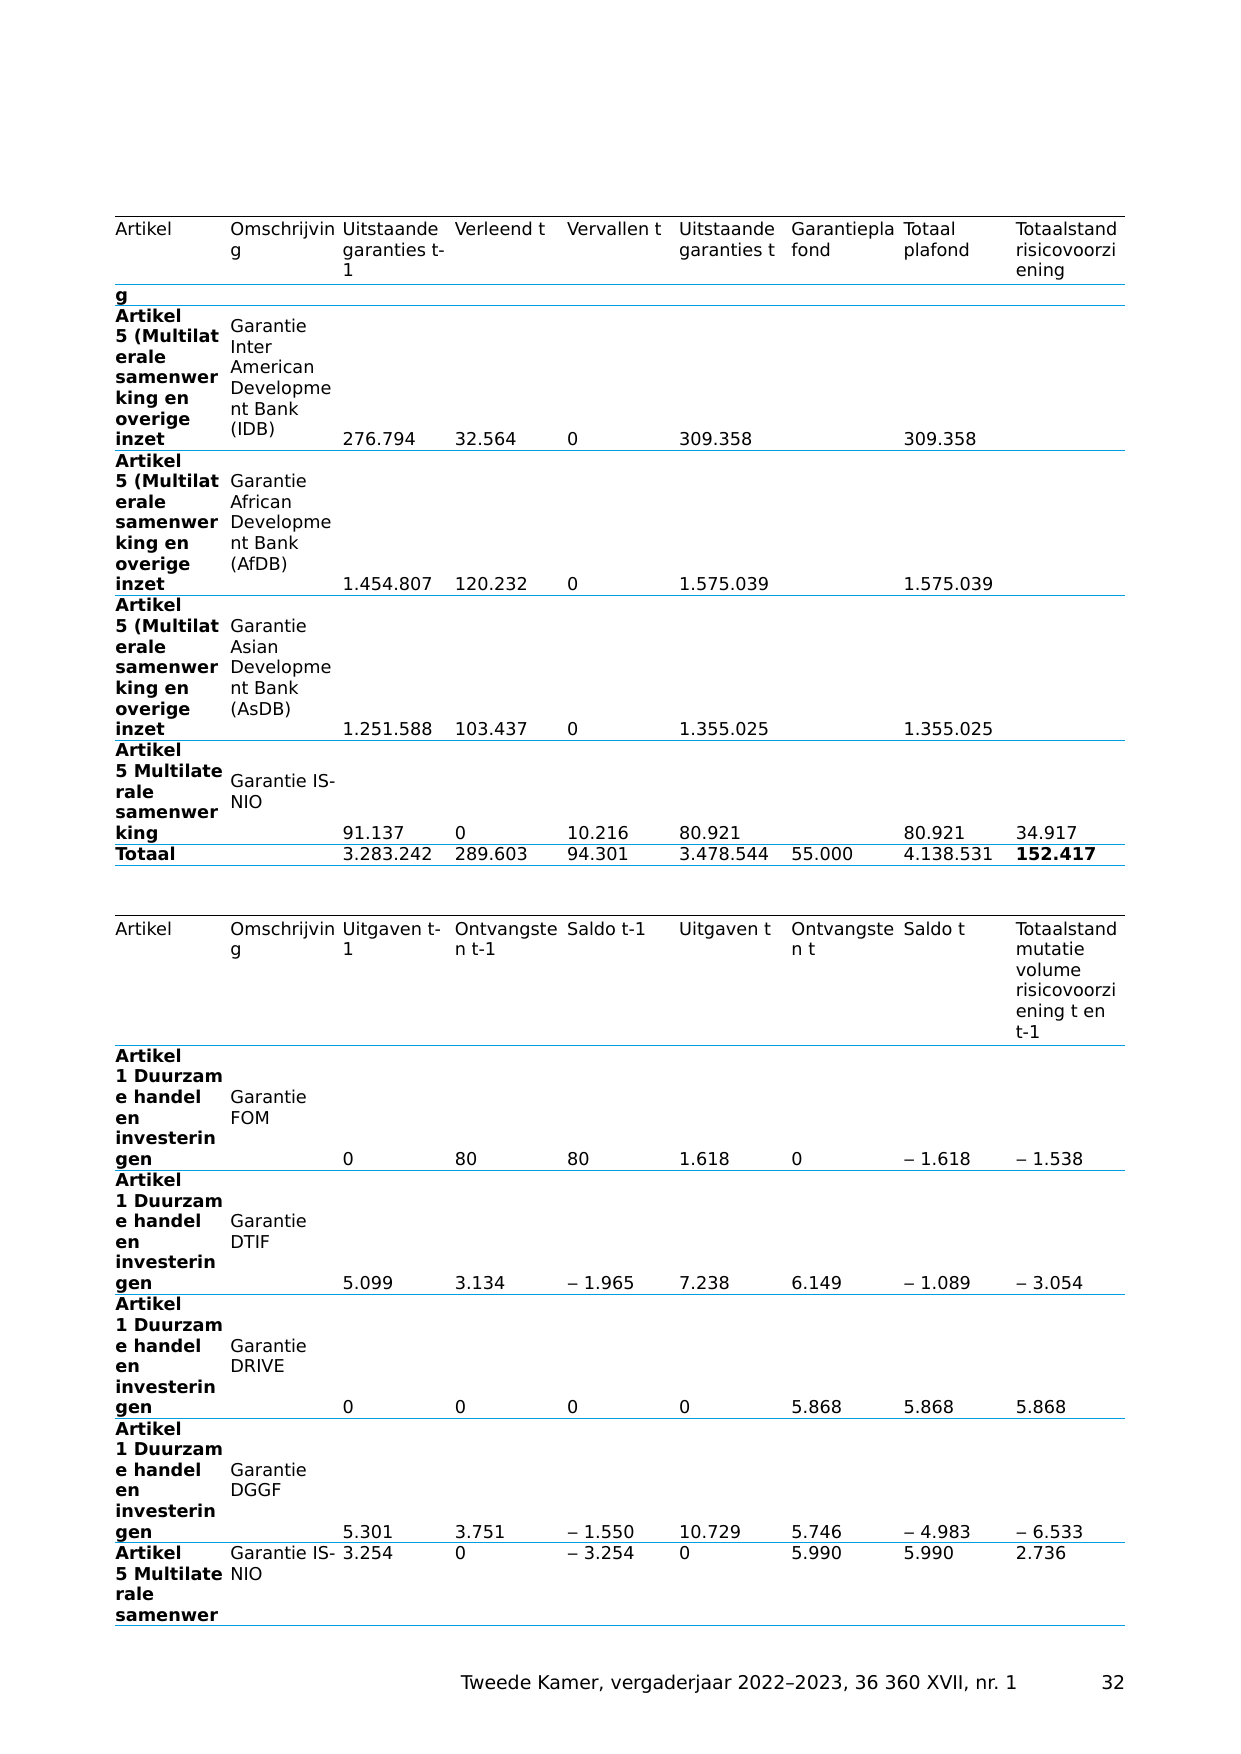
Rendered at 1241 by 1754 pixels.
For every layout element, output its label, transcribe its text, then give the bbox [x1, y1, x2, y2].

table_cell 80 [564, 1046, 676, 1169]
table_cell 1.355.025 [900, 596, 1013, 740]
table_cell 5.868 [788, 1295, 900, 1418]
table_cell 10.216 [564, 741, 676, 843]
table_cell 0 [676, 1543, 788, 1625]
table_cell Artikel 1 Duurzame handel en investeringen [115, 1171, 227, 1294]
table_cell Artikel 5 Multilaterale samenwer [115, 1543, 227, 1625]
table_cell 91.137 [340, 741, 452, 843]
table_cell Garantie FOM [227, 1046, 339, 1169]
table_cell [788, 285, 900, 305]
table_cell Artikel 5 (Multilaterale samenwerking en overige inzet [115, 451, 227, 595]
table_cell 0 [340, 1046, 452, 1169]
table_cell Totaal plafond [900, 217, 1013, 284]
table_cell 0 [788, 1046, 900, 1169]
table_cell 0 [452, 741, 564, 843]
table_header Tabel 5 Overzicht uitgaven en ontvangsten garanties (bedragen x € 1.000) [115, 890, 1125, 915]
table_cell Garantie Inter American Development Bank (IDB) [227, 306, 339, 450]
table_cell Artikel [115, 217, 227, 284]
table_cell 5.868 [1013, 1295, 1125, 1418]
table_cell [900, 285, 1013, 305]
table_cell Omschrijving [227, 217, 339, 284]
table_cell 309.358 [676, 306, 788, 450]
table_cell 3.134 [452, 1171, 564, 1294]
table_cell [227, 845, 339, 864]
table_cell Saldo t-1 [564, 916, 676, 1045]
table_cell 0 [564, 596, 676, 740]
table_cell Artikel 1 Duurzame handel en investeringen [115, 1046, 227, 1169]
table_cell 0 [564, 451, 676, 595]
table_cell Garantie Asian Development Bank (AsDB) [227, 596, 339, 740]
table_cell [564, 285, 676, 305]
table_cell g [115, 285, 227, 305]
table_cell 289.603 [452, 845, 564, 864]
table_cell 276.794 [340, 306, 452, 450]
table_cell Vervallen t [564, 217, 676, 284]
table_cell [676, 285, 788, 305]
table_cell Uitgaven t [676, 916, 788, 1045]
table_cell 3.283.242 [340, 845, 452, 864]
table_cell 0 [452, 1543, 564, 1625]
table_cell Verleend t [452, 217, 564, 284]
table_cell 10.729 [676, 1419, 788, 1542]
table_cell ‒ 1.965 [564, 1171, 676, 1294]
table_cell 1.251.588 [340, 596, 452, 740]
table_cell [452, 285, 564, 305]
table_cell 55.000 [788, 845, 900, 864]
table_cell Garantie DGGF [227, 1419, 339, 1542]
table_cell [1013, 451, 1125, 595]
table_cell 32.564 [452, 306, 564, 450]
table_cell [788, 741, 900, 843]
table_cell 152.417 [1013, 845, 1125, 864]
table_cell 0 [676, 1295, 788, 1418]
table_cell ‒ 1.089 [900, 1171, 1013, 1294]
table_cell Garantie DTIF [227, 1171, 339, 1294]
table_cell Artikel 1 Duurzame handel en investeringen [115, 1295, 227, 1418]
table_cell ‒ 3.054 [1013, 1171, 1125, 1294]
table_cell Uitstaande garanties t-1 [340, 217, 452, 284]
table_cell ‒ 1.618 [900, 1046, 1013, 1169]
table_cell Totaal [115, 845, 227, 864]
table_cell Garantie African Development Bank (AfDB) [227, 451, 339, 595]
table_cell ‒ 3.254 [564, 1543, 676, 1625]
table_cell 5.746 [788, 1419, 900, 1542]
table_cell [1013, 306, 1125, 450]
table_cell [1013, 596, 1125, 740]
table_cell ‒ 1.538 [1013, 1046, 1125, 1169]
table_cell 309.358 [900, 306, 1013, 450]
table_cell 0 [564, 306, 676, 450]
table_cell 0 [564, 1295, 676, 1418]
table_cell 5.301 [340, 1419, 452, 1542]
table_cell [340, 285, 452, 305]
table_cell 3.478.544 [676, 845, 788, 864]
table_cell 1.575.039 [676, 451, 788, 595]
table_cell 5.990 [788, 1543, 900, 1625]
table_cell Garantie IS-NIO [227, 1543, 339, 1625]
table_cell Artikel 1 Duurzame handel en investeringen [115, 1419, 227, 1542]
table_cell Garantie IS-NIO [227, 741, 339, 843]
table_cell 80.921 [676, 741, 788, 843]
table_cell Ontvangsten t-1 [452, 916, 564, 1045]
table_cell 34.917 [1013, 741, 1125, 843]
table_cell 1.454.807 [340, 451, 452, 595]
table_cell 80 [452, 1046, 564, 1169]
table_cell 80.921 [900, 741, 1013, 843]
table_cell Garantie DRIVE [227, 1295, 339, 1418]
table_cell 3.254 [340, 1543, 452, 1625]
table_cell ‒ 4.983 [900, 1419, 1013, 1542]
table_cell [788, 451, 900, 595]
table_cell 3.751 [452, 1419, 564, 1542]
table_cell Totaalstand risicovoorziening [1013, 217, 1125, 284]
table_cell 7.238 [676, 1171, 788, 1294]
table_cell Uitgaven t-1 [340, 916, 452, 1045]
table_cell Artikel 5 (Multilaterale samenwerking en overige inzet [115, 596, 227, 740]
table_cell ‒ 6.533 [1013, 1419, 1125, 1542]
table_cell 5.868 [900, 1295, 1013, 1418]
table_cell ‒ 1.550 [564, 1419, 676, 1542]
table_cell Omschrijving [227, 916, 339, 1045]
table_cell 2.736 [1013, 1543, 1125, 1625]
table_cell 1.355.025 [676, 596, 788, 740]
table_cell [227, 285, 339, 305]
table_cell 4.138.531 [900, 845, 1013, 864]
table_cell 1.618 [676, 1046, 788, 1169]
table_cell 5.099 [340, 1171, 452, 1294]
table_cell Saldo t [900, 916, 1013, 1045]
table_cell Ontvangsten t [788, 916, 900, 1045]
table_header Tabel 4 Overzicht verstrekte garanties (bedragen x € 1.000) [115, 191, 1125, 216]
table_cell 5.990 [900, 1543, 1013, 1625]
table_cell Totaalstand mutatie volume risicovoorziening t en t-1 [1013, 916, 1125, 1045]
table_cell 0 [452, 1295, 564, 1418]
table_cell Artikel 5 Multilaterale samenwerking [115, 741, 227, 843]
table_cell 1.575.039 [900, 451, 1013, 595]
table_cell Artikel 5 (Multilaterale samenwerking en overige inzet [115, 306, 227, 450]
table_cell 94.301 [564, 845, 676, 864]
table_cell Artikel [115, 916, 227, 1045]
table_cell [1013, 285, 1125, 305]
table_cell 103.437 [452, 596, 564, 740]
table_cell [788, 596, 900, 740]
table_cell 6.149 [788, 1171, 900, 1294]
table_cell 120.232 [452, 451, 564, 595]
table_cell 0 [340, 1295, 452, 1418]
table_cell Garantieplafond [788, 217, 900, 284]
table_cell [788, 306, 900, 450]
table_cell Uitstaande garanties t [676, 217, 788, 284]
